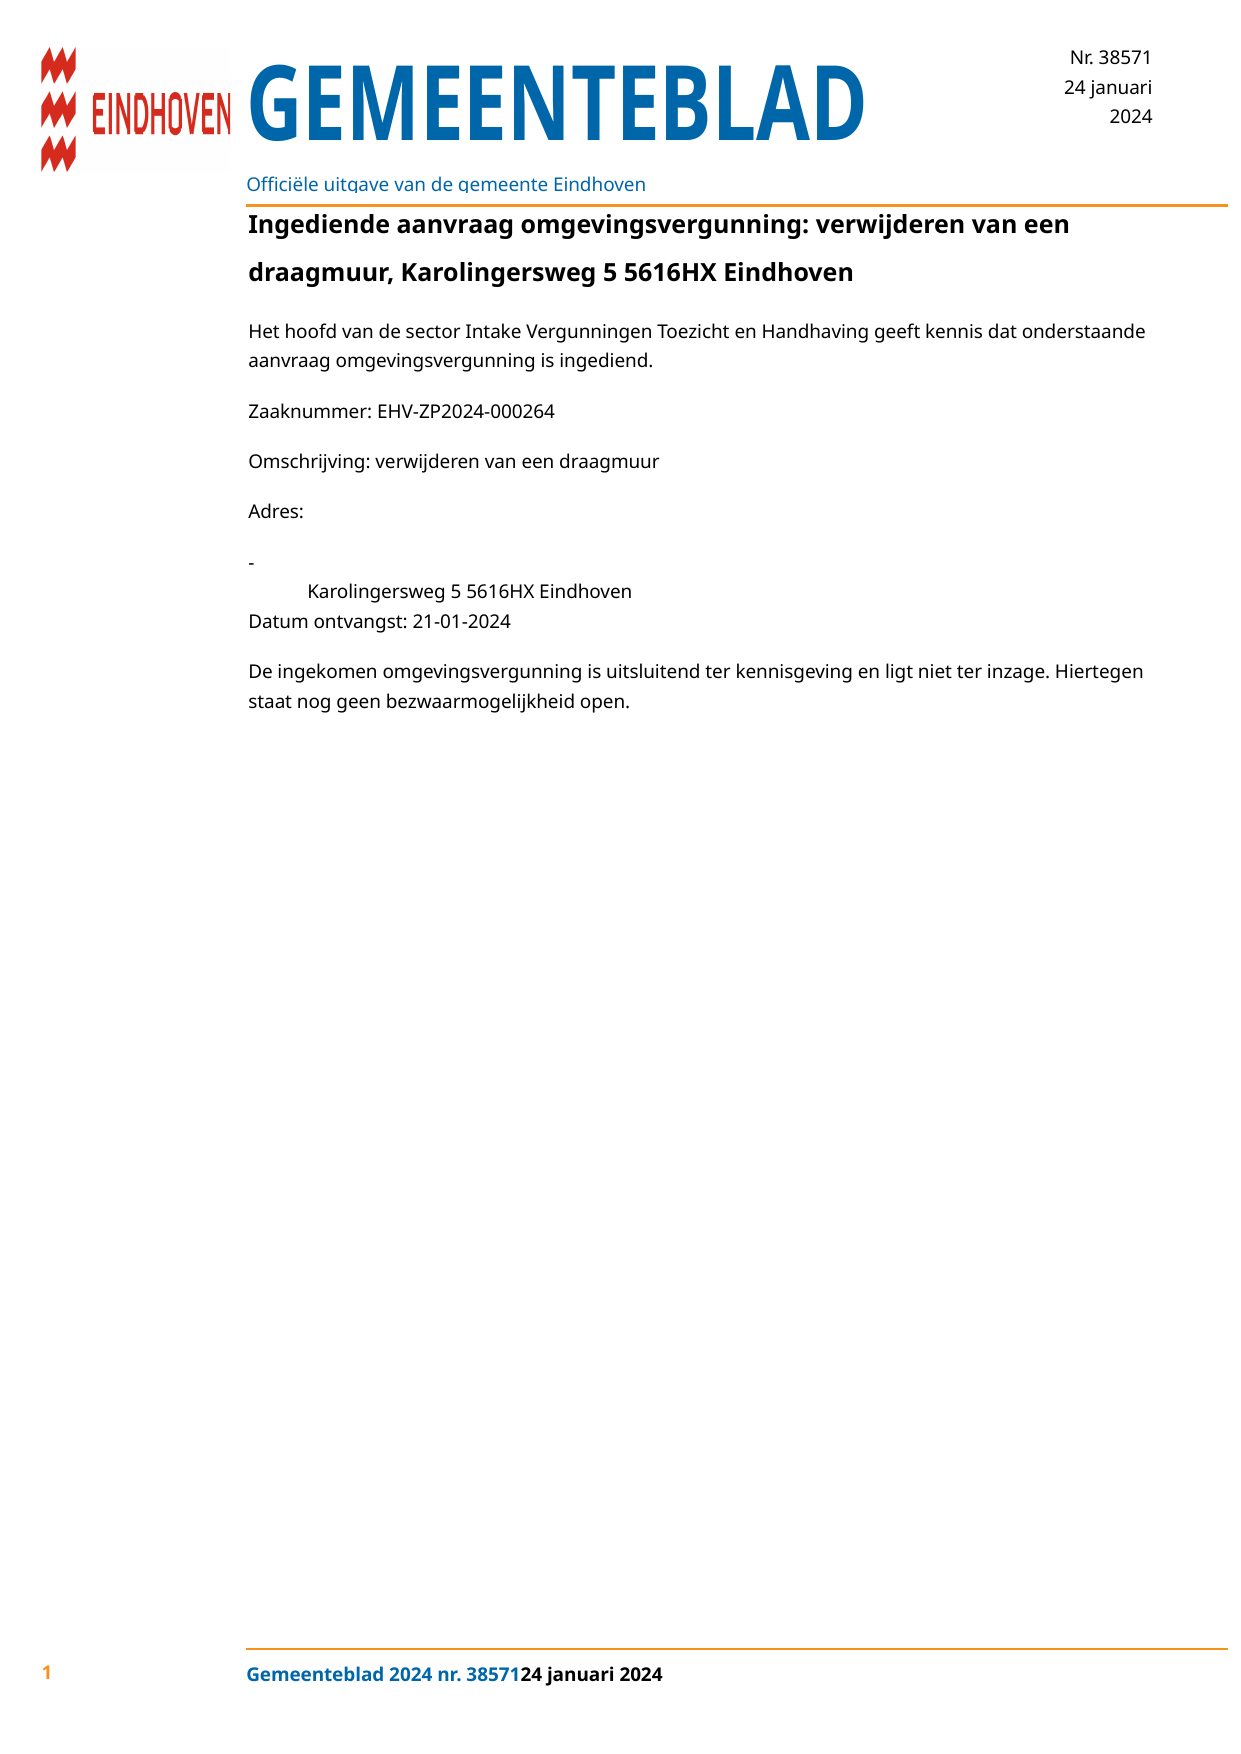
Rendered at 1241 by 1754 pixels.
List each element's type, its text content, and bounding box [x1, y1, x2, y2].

text Het hoofd van de sector Intake Vergunningen Toezicht en Handhaving geeft kennis dat onderstaande aanvraag omgevingsvergunning is ingediend. [248, 318, 1152, 373]
text De ingekomen omgevingsvergunning is uitsluitend ter kennisgeving en ligt niet ter inzage. Hiertegen staat nog geen bezwaarmogelijkheid open. [248, 659, 1152, 714]
text Ingediende aanvraag omgevingsvergunning: verwijderen van een draagmuur, Karolingersweg 5 5616HX Eindhoven [248, 207, 1152, 288]
text Adres: [248, 499, 1152, 524]
text Omschrijving: verwijderen van een draagmuur [248, 448, 1152, 474]
text Datum ontvangst: 21-01-2024 [248, 608, 1152, 634]
list Karolingersweg 5 5616HX Eindhoven [248, 579, 1152, 604]
picture [41, 47, 231, 172]
text Zaaknummer: EHV-ZP2024-000264 [248, 398, 1152, 424]
